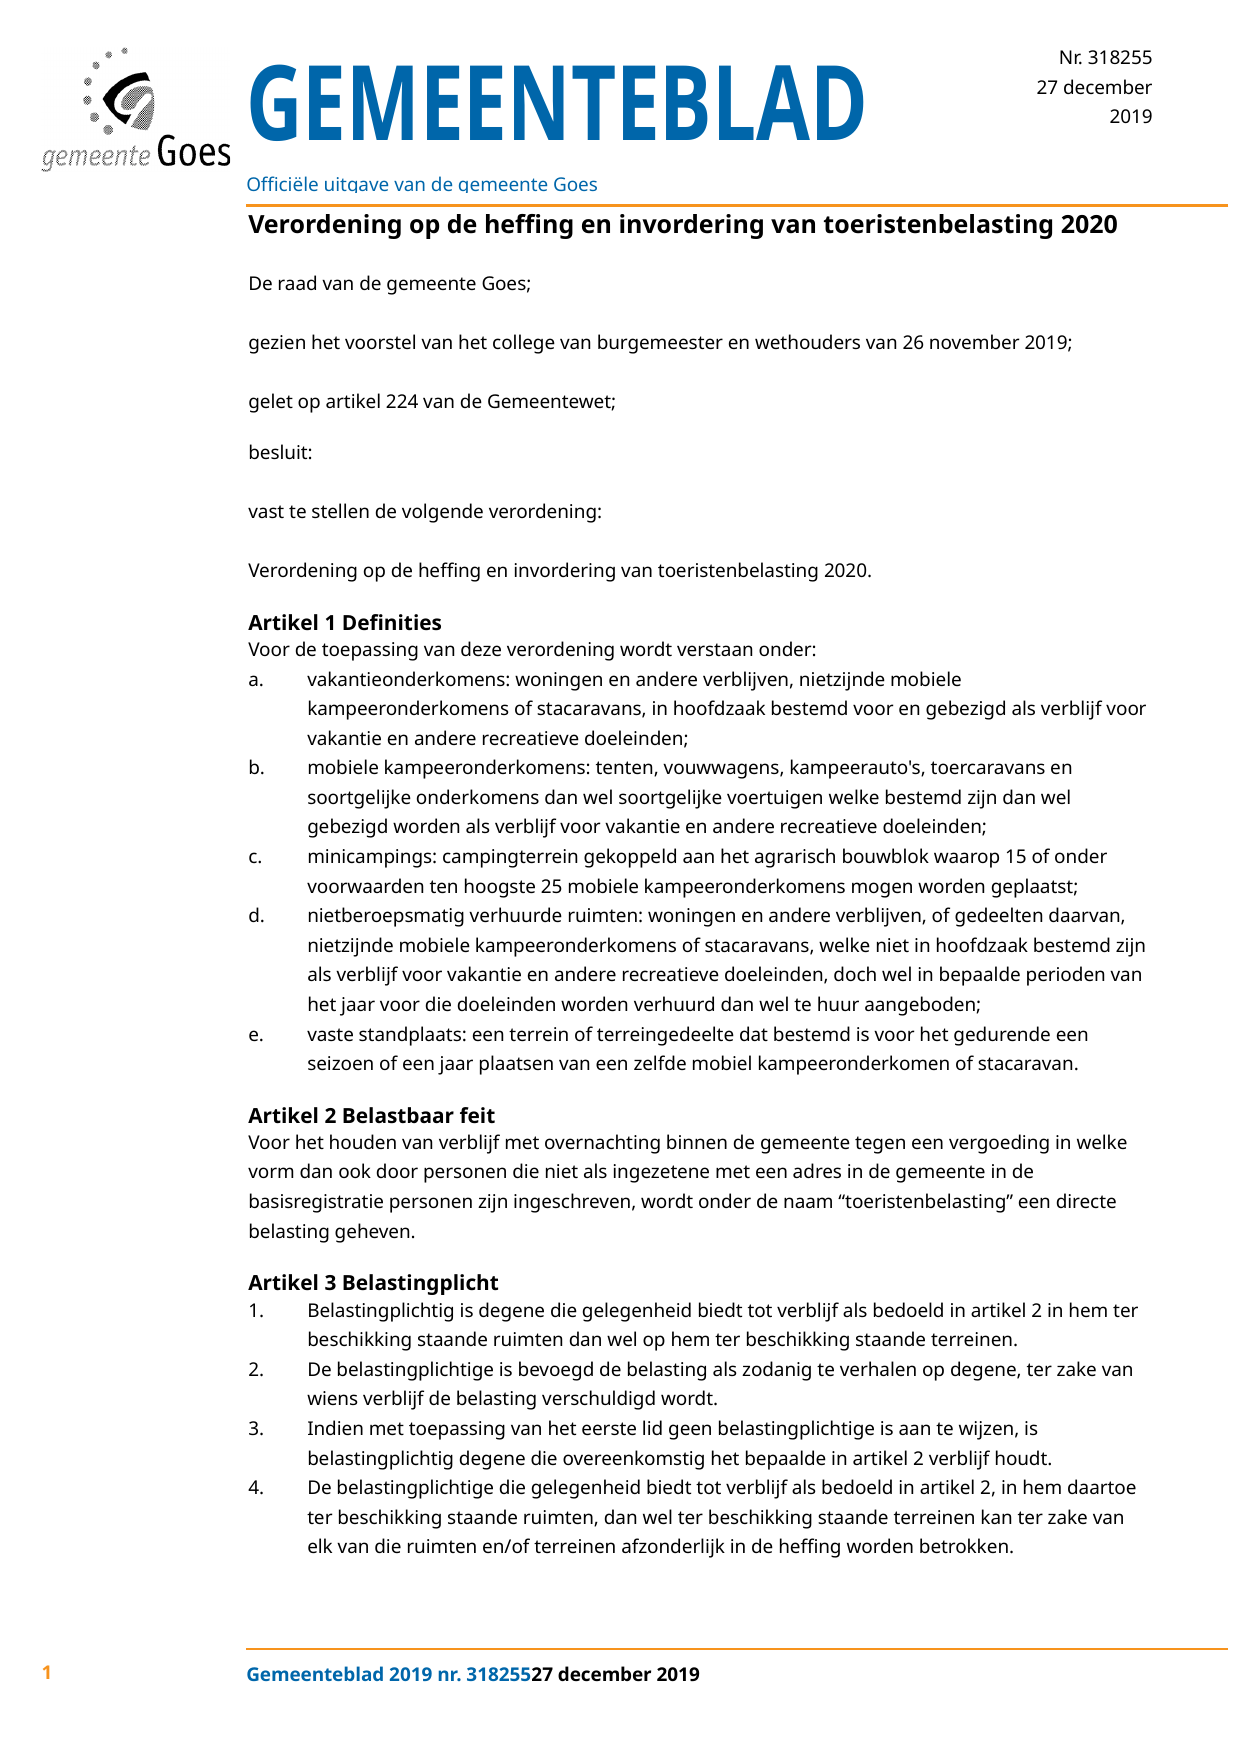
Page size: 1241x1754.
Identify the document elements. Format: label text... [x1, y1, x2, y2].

list De belastingplichtige is bevoegd de belasting als zodanig te verhalen op degene, ter zake van wiens verblijf de belasting verschuldigd wordt. [248, 1356, 1152, 1411]
text Verordening op de heffing en invordering van toeristenbelasting 2020 [248, 207, 1152, 241]
text Verordening op de heffing en invordering van toeristenbelasting 2020. [248, 557, 1152, 583]
list Indien met toepassing van het eerste lid geen belastingplichtige is aan te wijzen, is belastingplichtig degene die overeenkomstig het bepaalde in artikel 2 verblijf houdt. [248, 1415, 1152, 1470]
text Artikel 2 Belastbaar feit [248, 1101, 1152, 1129]
text vast te stellen de volgende verordening: [248, 498, 1152, 524]
text De raad van de gemeente Goes; [248, 270, 1152, 296]
text gelet op artikel 224 van de Gemeentewet; [248, 389, 1152, 414]
text Voor de toepassing van deze verordening wordt verstaan onder: [248, 636, 1152, 662]
list Belastingplichtig is degene die gelegenheid biedt tot verblijf als bedoeld in artikel 2 in hem ter beschikking staande ruimten dan wel op hem ter beschikking staande terreinen. [248, 1297, 1152, 1352]
picture [41, 47, 231, 172]
text Artikel 1 Definities [248, 608, 1152, 636]
list minicampings: campingterrein gekoppeld aan het agrarisch bouwblok waarop 15 of onder voorwaarden ten hoogste 25 mobiele kampeeronderkomens mogen worden geplaatst; [248, 843, 1152, 898]
text Artikel 3 Belastingplicht [248, 1268, 1152, 1297]
list De belastingplichtige die gelegenheid biedt tot verblijf als bedoeld in artikel 2, in hem daartoe ter beschikking staande ruimten, dan wel ter beschikking staande terreinen kan ter zake van elk van die ruimten en/of terreinen afzonderlijk in de heffing worden betrokken. [248, 1474, 1152, 1559]
text besluit: [248, 439, 1152, 465]
text Voor het houden van verblijf met overnachting binnen de gemeente tegen een vergoeding in welke vorm dan ook door personen die niet als ingezetene met een adres in de gemeente in de basisregistratie personen zijn ingeschreven, wordt onder de naam “toeristenbelasting” een directe belasting geheven. [248, 1129, 1152, 1244]
list vaste standplaats: een terrein of terreingedeelte dat bestemd is voor het gedurende een seizoen of een jaar plaatsen van een zelfde mobiel kampeeronderkomen of stacaravan. [248, 1021, 1152, 1076]
list nietberoepsmatig verhuurde ruimten: woningen en andere verblijven, of gedeelten daarvan, nietzijnde mobiele kampeeronderkomens of stacaravans, welke niet in hoofdzaak bestemd zijn als verblijf voor vakantie en andere recreatieve doeleinden, doch wel in bepaalde perioden van het jaar voor die doeleinden worden verhuurd dan wel te huur aangeboden; [248, 902, 1152, 1017]
text gezien het voorstel van het college van burgemeester en wethouders van 26 november 2019; [248, 329, 1152, 355]
list mobiele kampeeronderkomens: tenten, vouwwagens, kampeerauto's, toercaravans en soortgelijke onderkomens dan wel soortgelijke voertuigen welke bestemd zijn dan wel gebezigd worden als verblijf voor vakantie en andere recreatieve doeleinden; [248, 754, 1152, 839]
list vakantieonderkomens: woningen en andere verblijven, nietzijnde mobiele kampeeronderkomens of stacaravans, in hoofdzaak bestemd voor en gebezigd als verblijf voor vakantie en andere recreatieve doeleinden; [248, 666, 1152, 751]
